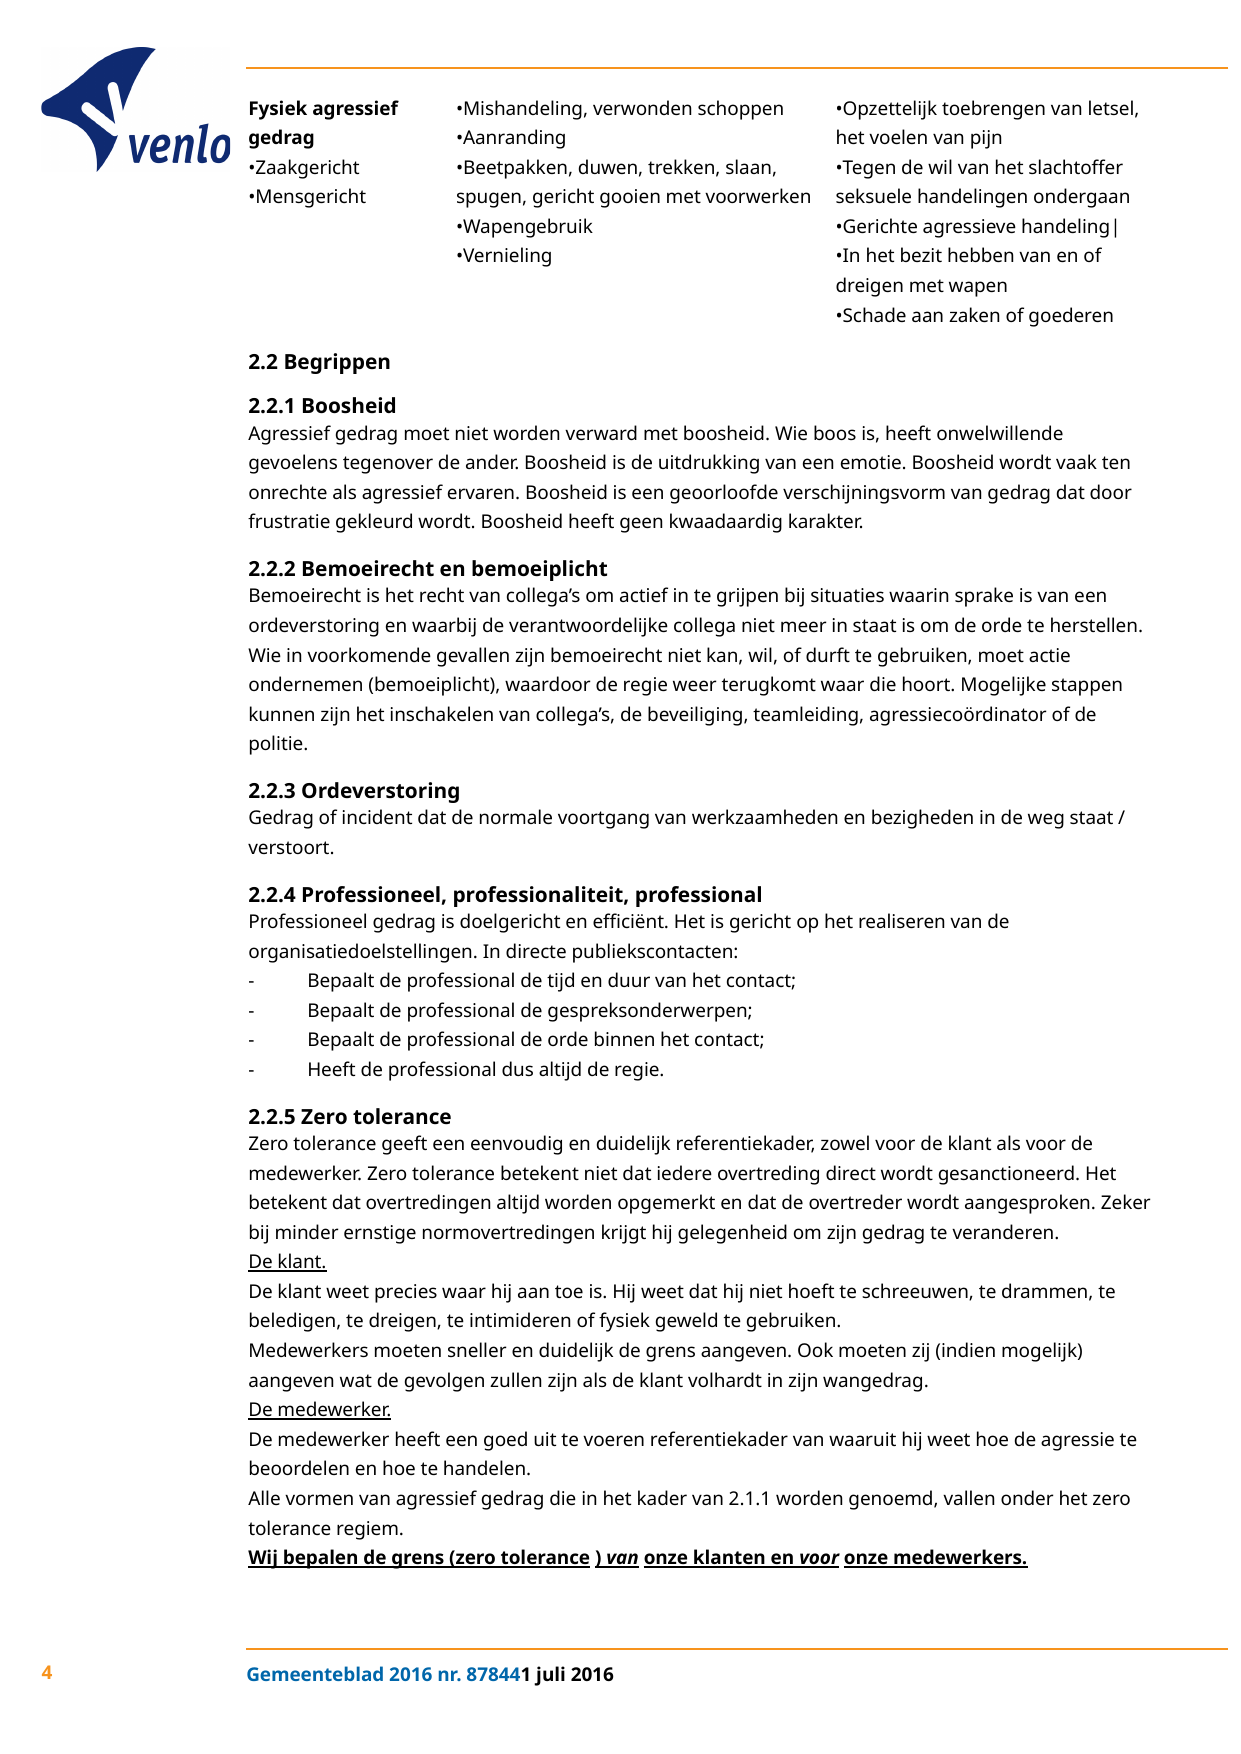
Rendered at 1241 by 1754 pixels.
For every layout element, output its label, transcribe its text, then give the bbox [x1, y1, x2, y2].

picture [41, 47, 231, 172]
text Gedrag of incident dat de normale voortgang van werkzaamheden en bezigheden in de weg staat / verstoort. [248, 804, 1152, 860]
text Wie in voorkomende gevallen zijn bemoeirecht niet kan, wil, of durft te gebruiken, moet actie ondernemen (bemoeiplicht), waardoor de regie weer terugkomt waar die hoort. Mogelijke stappen kunnen zijn het inschakelen van collega’s, de beveiliging, teamleiding, agressiecoördinator of de politie. [248, 642, 1152, 756]
text De medewerker. [248, 1396, 1152, 1422]
text 2.2.3 Ordeverstoring [248, 776, 1152, 804]
list Bepaalt de professional de gespreksonderwerpen; [248, 997, 1152, 1023]
table_cell •Mishandeling, verwonden schoppen •Aanranding •Beetpakken, duwen, trekken, slaan, spugen, gericht gooien met voorwerken •Wapengebruik •Vernieling [456, 95, 835, 328]
text Bemoeirecht is het recht van collega’s om actief in te grijpen bij situaties waarin sprake is van een ordeverstoring en waarbij de verantwoordelijke collega niet meer in staat is om de orde te herstellen. [248, 583, 1152, 638]
text 2.2.2 Bemoeirecht en bemoeiplicht [248, 554, 1152, 583]
text De medewerker heeft een goed uit te voeren referentiekader van waaruit hij weet hoe de agressie te beoordelen en hoe te handelen. [248, 1426, 1152, 1481]
list Heeft de professional dus altijd de regie. [248, 1056, 1152, 1082]
text Medewerkers moeten sneller en duidelijk de grens aangeven. Ook moeten zij (indien mogelijk) aangeven wat de gevolgen zullen zijn als de klant volhardt in zijn wangedrag. [248, 1337, 1152, 1393]
text Alle vormen van agressief gedrag die in het kader van 2.1.1 worden genoemd, vallen onder het zero tolerance regiem. [248, 1485, 1152, 1541]
text 2.2 Begrippen [248, 347, 1152, 375]
text Wij bepalen de grens (zero tolerance ) van onze klanten en voor onze medewerkers. [248, 1544, 1152, 1570]
text Professioneel gedrag is doelgericht en efficiënt. Het is gericht op het realiseren van de organisatiedoelstellingen. In directe publiekscontacten: [248, 908, 1152, 963]
list Bepaalt de professional de tijd en duur van het contact; [248, 967, 1152, 993]
table_cell Fysiek agressief gedrag •Zaakgericht •Mensgericht [248, 95, 456, 328]
text Agressief gedrag moet niet worden verward met boosheid. Wie boos is, heeft onwelwillende gevoelens tegenover de ander. Boosheid is de uitdrukking van een emotie. Boosheid wordt vaak ten onrechte als agressief ervaren. Boosheid is een geoorloofde verschijningsvorm van gedrag dat door frustratie gekleurd wordt. Boosheid heeft geen kwaadaardig karakter. [248, 420, 1152, 534]
table_cell •Opzettelijk toebrengen van letsel, het voelen van pijn •Tegen de wil van het slachtoffer seksuele handelingen ondergaan •Gerichte agressieve handeling| •In het bezit hebben van en of dreigen met wapen •Schade aan zaken of goederen [835, 95, 1152, 328]
text 2.2.4 Professioneel, professionaliteit, professional [248, 880, 1152, 908]
text 2.2.5 Zero tolerance [248, 1102, 1152, 1130]
text Zero tolerance geeft een eenvoudig en duidelijk referentiekader, zowel voor de klant als voor de medewerker. Zero tolerance betekent niet dat iedere overtreding direct wordt gesanctioneerd. Het betekent dat overtredingen altijd worden opgemerkt en dat de overtreder wordt aangesproken. Zeker bij minder ernstige normovertredingen krijgt hij gelegenheid om zijn gedrag te veranderen. [248, 1130, 1152, 1245]
list Bepaalt de professional de orde binnen het contact; [248, 1027, 1152, 1052]
text 2.2.1 Boosheid [248, 391, 1152, 420]
text De klant weet precies waar hij aan toe is. Hij weet dat hij niet hoeft te schreeuwen, te drammen, te beledigen, te dreigen, te intimideren of fysiek geweld te gebruiken. [248, 1278, 1152, 1333]
text De klant. [248, 1248, 1152, 1274]
